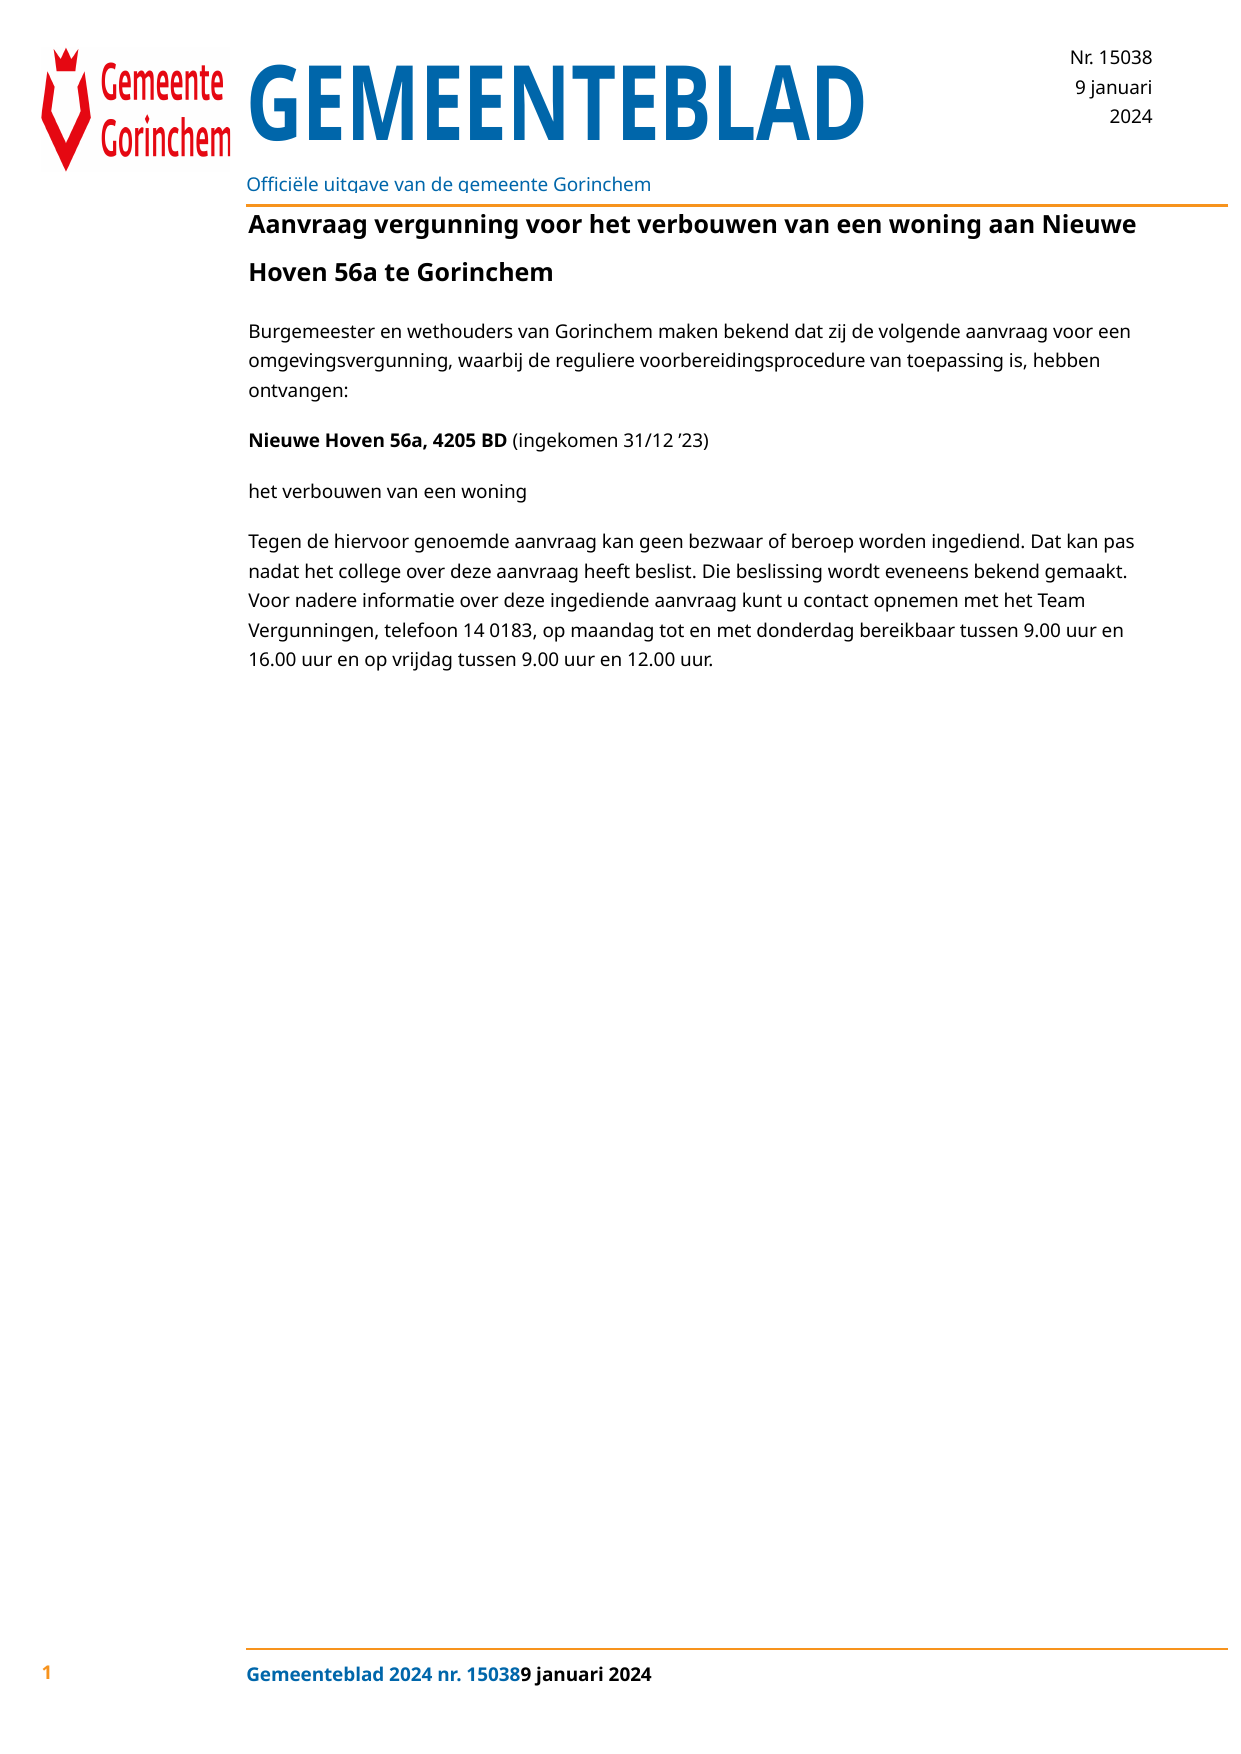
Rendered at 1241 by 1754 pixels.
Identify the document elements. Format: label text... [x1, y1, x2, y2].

text Nieuwe Hoven 56a, 4205 BD (ingekomen 31/12 ’23) [248, 427, 1152, 453]
text Tegen de hiervoor genoemde aanvraag kan geen bezwaar of beroep worden ingediend. Dat kan pas nadat het college over deze aanvraag heeft beslist. Die beslissing wordt eveneens bekend gemaakt. Voor nadere informatie over deze ingediende aanvraag kunt u contact opnemen met het Team Vergunningen, telefoon 14 0183, op maandag tot en met donderdag bereikbaar tussen 9.00 uur en 16.00 uur en op vrijdag tussen 9.00 uur en 12.00 uur. [248, 528, 1152, 672]
text het verbouwen van een woning [248, 478, 1152, 504]
text Burgemeester en wethouders van Gorinchem maken bekend dat zij de volgende aanvraag voor een omgevingsvergunning, waarbij de reguliere voorbereidingsprocedure van toepassing is, hebben ontvangen: [248, 318, 1152, 403]
picture [41, 47, 231, 172]
text Aanvraag vergunning voor het verbouwen van een woning aan Nieuwe Hoven 56a te Gorinchem [248, 207, 1152, 288]
